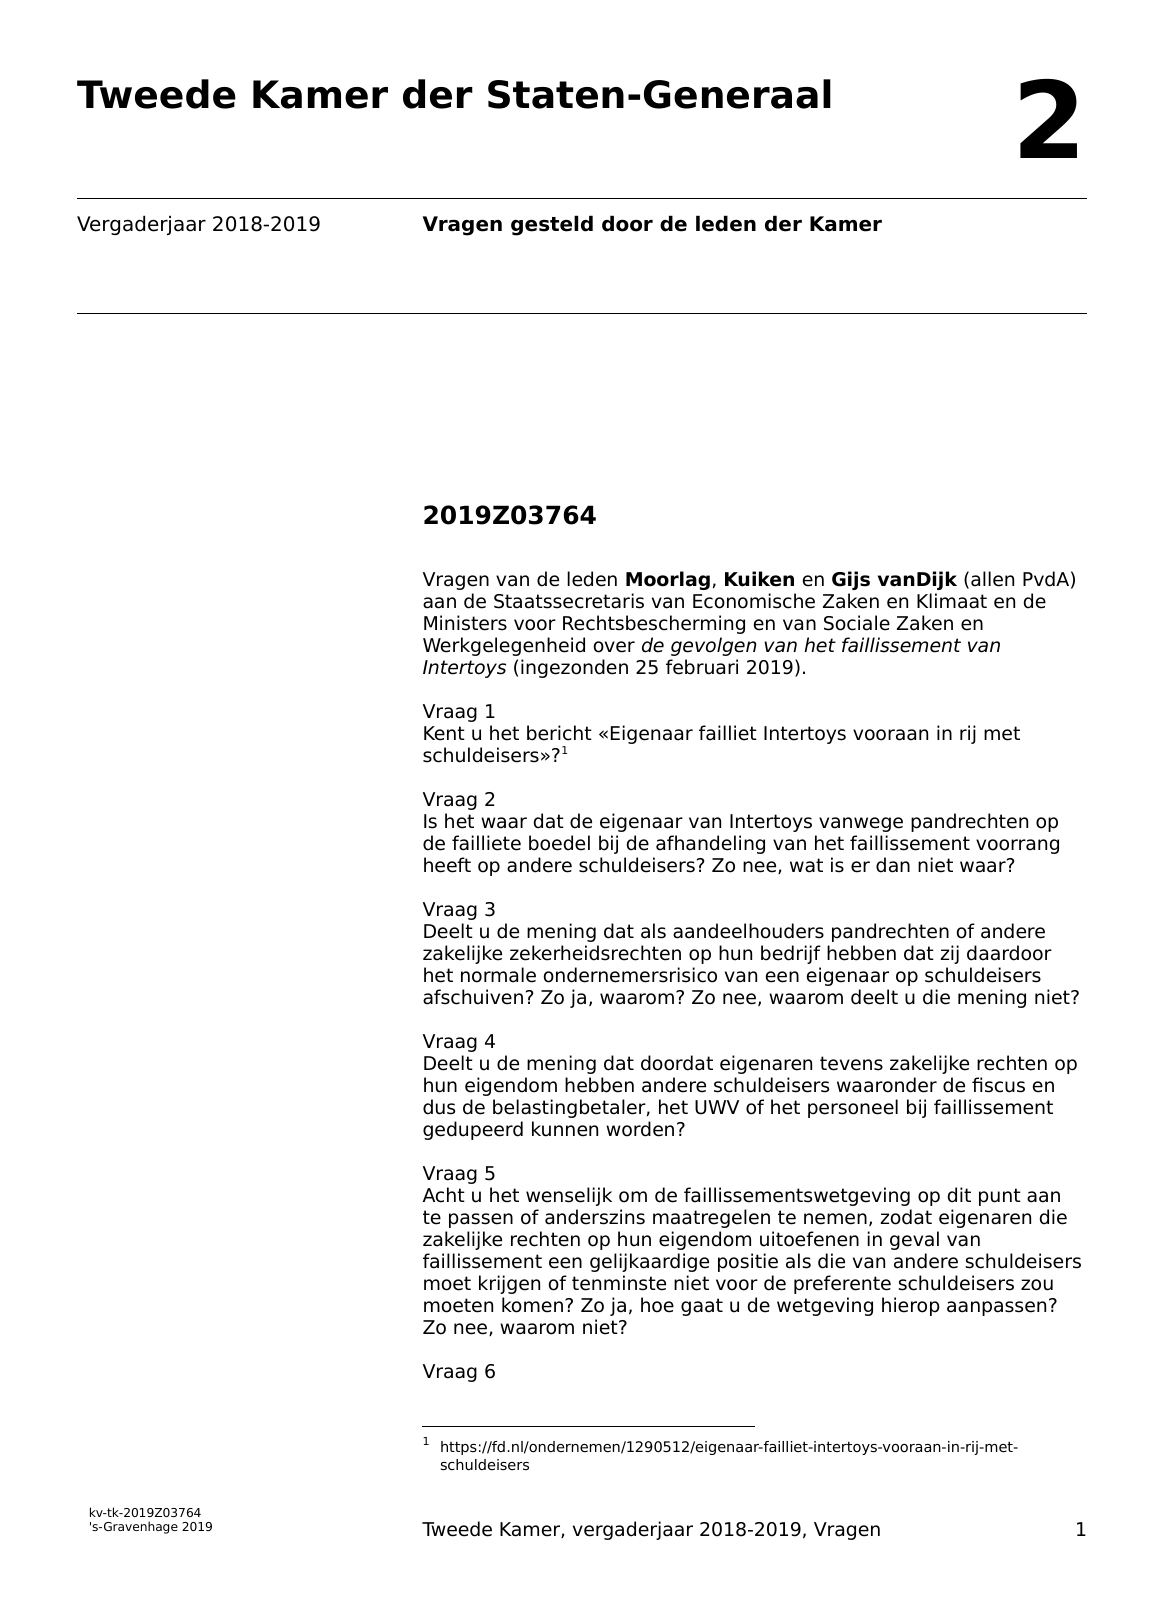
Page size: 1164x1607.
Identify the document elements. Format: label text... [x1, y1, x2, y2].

table_header 2 [886, 59, 1087, 198]
text 2019Z03764 [422, 501, 1087, 531]
text kv-tk-2019Z03764 [88, 1506, 323, 1520]
text Vraag 3 [422, 899, 1087, 921]
text Vraag 6 [422, 1361, 1087, 1383]
text 's-Gravenhage 2019 [88, 1520, 323, 1534]
text https://fd.nl/ondernemen/1290512/eigenaar-failliet-intertoys-vooraan-in-rij-met-schuldeisers [422, 1435, 1087, 1474]
text Kent u het bericht «Eigenaar failliet Intertoys vooraan in rij met schuldeisers»? [422, 723, 1087, 767]
table_cell Vergaderjaar 2018-2019 [77, 199, 422, 313]
table_cell Vragen gesteld door de leden der Kamer [422, 199, 1087, 313]
table_header Tweede Kamer der Staten-Generaal [77, 59, 886, 198]
text Acht u het wenselijk om de faillissementswetgeving op dit punt aan te passen of anderszins maatregelen te nemen, zodat eigenaren die zakelijke rechten op hun eigendom uitoefenen in geval van faillissement een gelijkaardige positie als die van andere schuldeisers moet krijgen of tenminste niet voor de preferente schuldeisers zou moeten komen? Zo ja, hoe gaat u de wetgeving hierop aanpassen? Zo nee, waarom niet? [422, 1185, 1087, 1339]
text Is het waar dat de eigenaar van Intertoys vanwege pandrechten op de failliete boedel bij de afhandeling van het faillissement voorrang heeft op andere schuldeisers? Zo nee, wat is er dan niet waar? [422, 811, 1087, 877]
text Vragen van de leden Moorlag, Kuiken en Gijs vanDijk (allen PvdA) aan de Staatssecretaris van Economische Zaken en Klimaat en de Ministers voor Rechtsbescherming en van Sociale Zaken en Werkgelegenheid over de gevolgen van het faillissement van Intertoys (ingezonden 25 februari 2019). [422, 569, 1087, 679]
text Vraag 4 [422, 1031, 1087, 1053]
text Vraag 2 [422, 789, 1087, 811]
text Deelt u de mening dat doordat eigenaren tevens zakelijke rechten op hun eigendom hebben andere schuldeisers waaronder de fiscus en dus de belastingbetaler, het UWV of het personeel bij faillissement gedupeerd kunnen worden? [422, 1053, 1087, 1141]
text Vraag 5 [422, 1163, 1087, 1185]
text Vraag 1 [422, 701, 1087, 723]
text Deelt u de mening dat als aandeelhouders pandrechten of andere zakelijke zekerheidsrechten op hun bedrijf hebben dat zij daardoor het normale ondernemersrisico van een eigenaar op schuldeisers afschuiven? Zo ja, waarom? Zo nee, waarom deelt u die mening niet? [422, 921, 1087, 1009]
